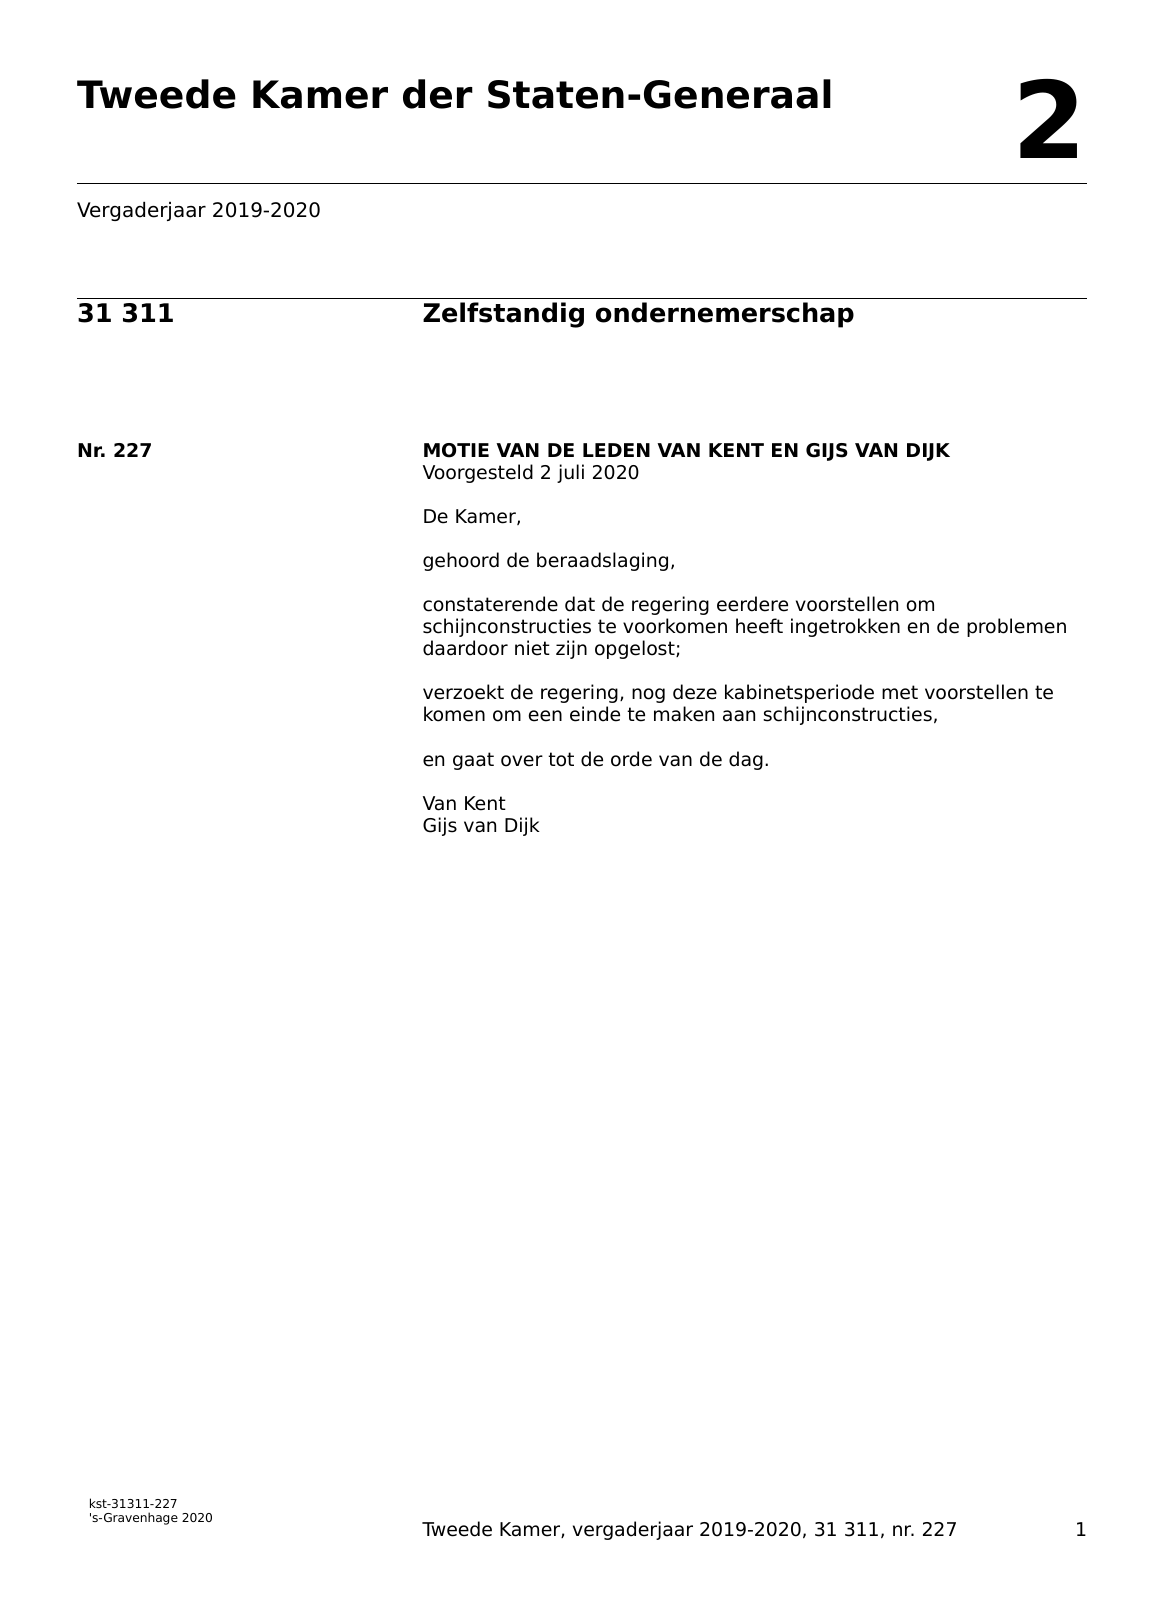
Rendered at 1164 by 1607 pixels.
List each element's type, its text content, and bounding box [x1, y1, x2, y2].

text Gijs van Dijk [422, 814, 1087, 837]
text Voorgesteld 2 juli 2020 [422, 462, 1087, 484]
text en gaat over tot de orde van de dag. [422, 748, 1087, 770]
subtitle 31 311 Zelfstandig ondernemerschap [77, 299, 1087, 329]
text gehoord de beraadslaging, [422, 550, 1087, 572]
table_header Tweede Kamer der Staten-Generaal [77, 59, 886, 183]
subtitle Nr. 227 MOTIE VAN DE LEDEN VAN KENT EN GIJS VAN DIJK [77, 440, 1087, 462]
text De Kamer, [422, 506, 1087, 528]
text kst-31311-227 [88, 1497, 323, 1511]
text verzoekt de regering, nog deze kabinetsperiode met voorstellen te komen om een einde te maken aan schijnconstructies, [422, 682, 1087, 726]
text 's-Gravenhage 2020 [88, 1511, 323, 1525]
text constaterende dat de regering eerdere voorstellen om schijnconstructies te voorkomen heeft ingetrokken en de problemen daardoor niet zijn opgelost; [422, 594, 1087, 660]
text Van Kent [422, 793, 1087, 814]
table_cell Vergaderjaar 2019-2020 [77, 184, 1087, 298]
table_header 2 [886, 59, 1087, 183]
